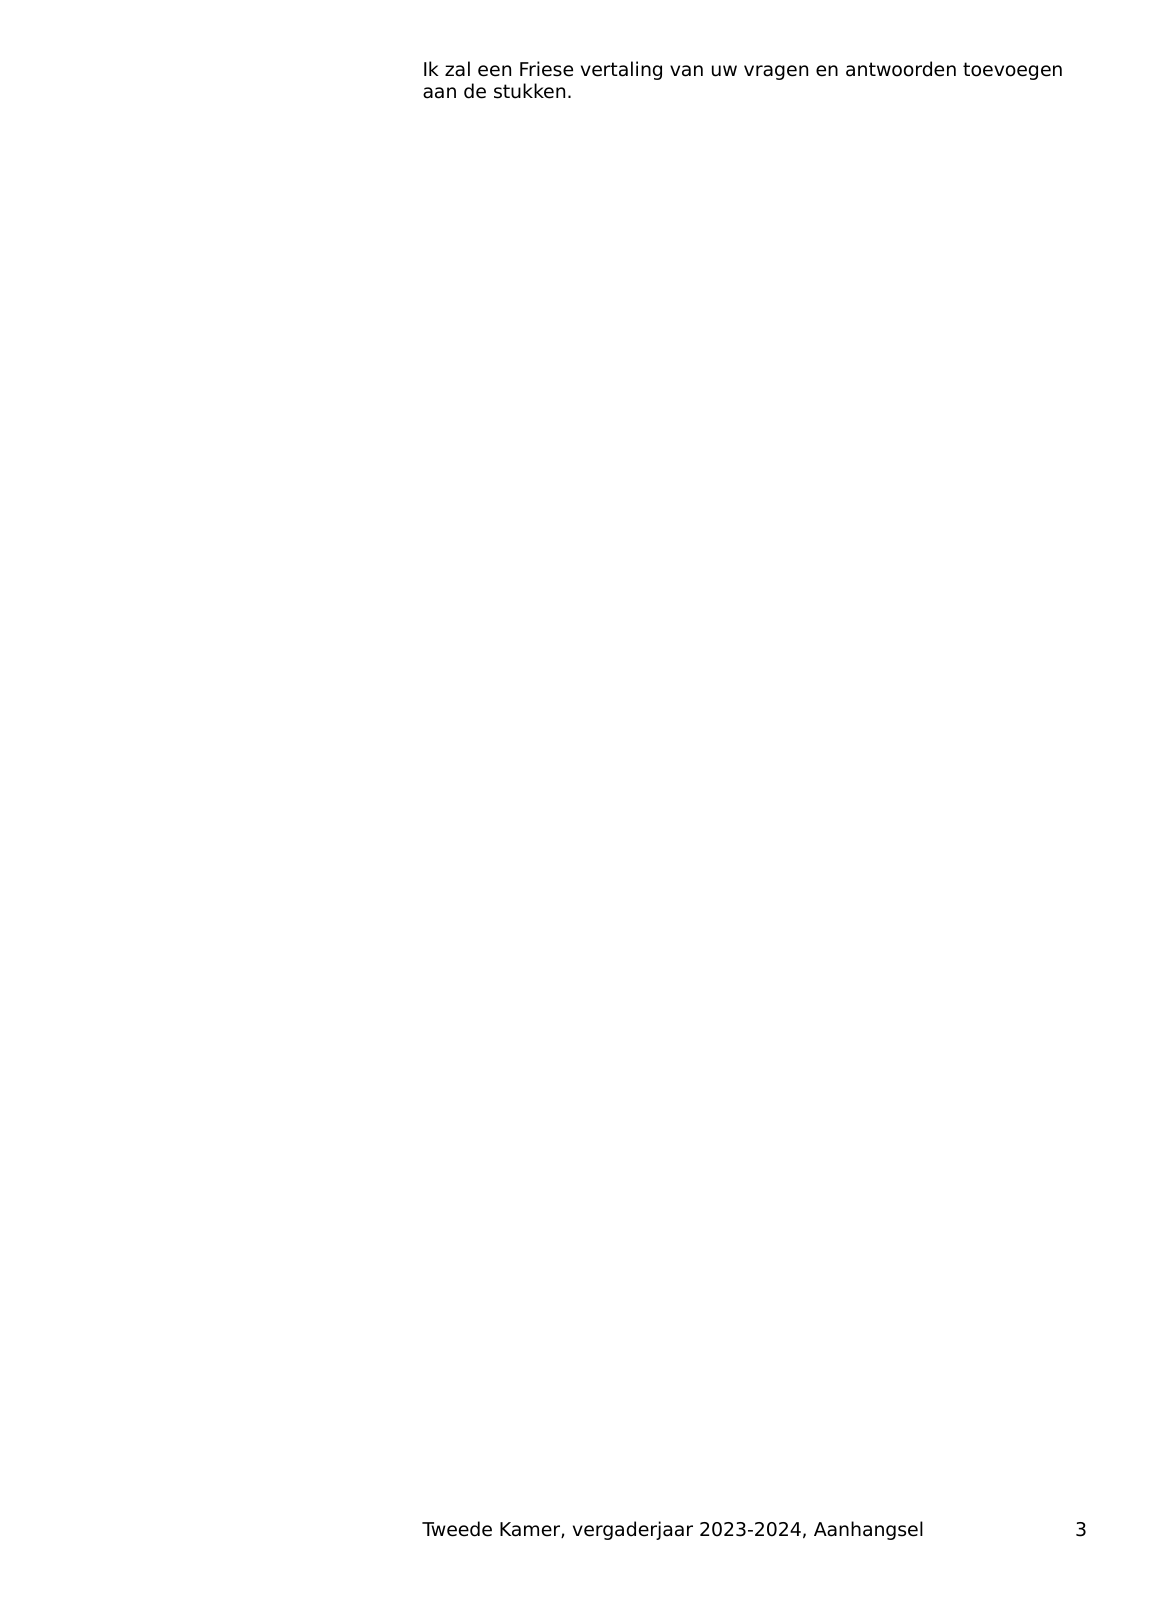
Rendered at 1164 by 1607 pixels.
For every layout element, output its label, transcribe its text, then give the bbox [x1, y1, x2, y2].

text Ik zal een Friese vertaling van uw vragen en antwoorden toevoegen aan de stukken. [422, 59, 1087, 103]
